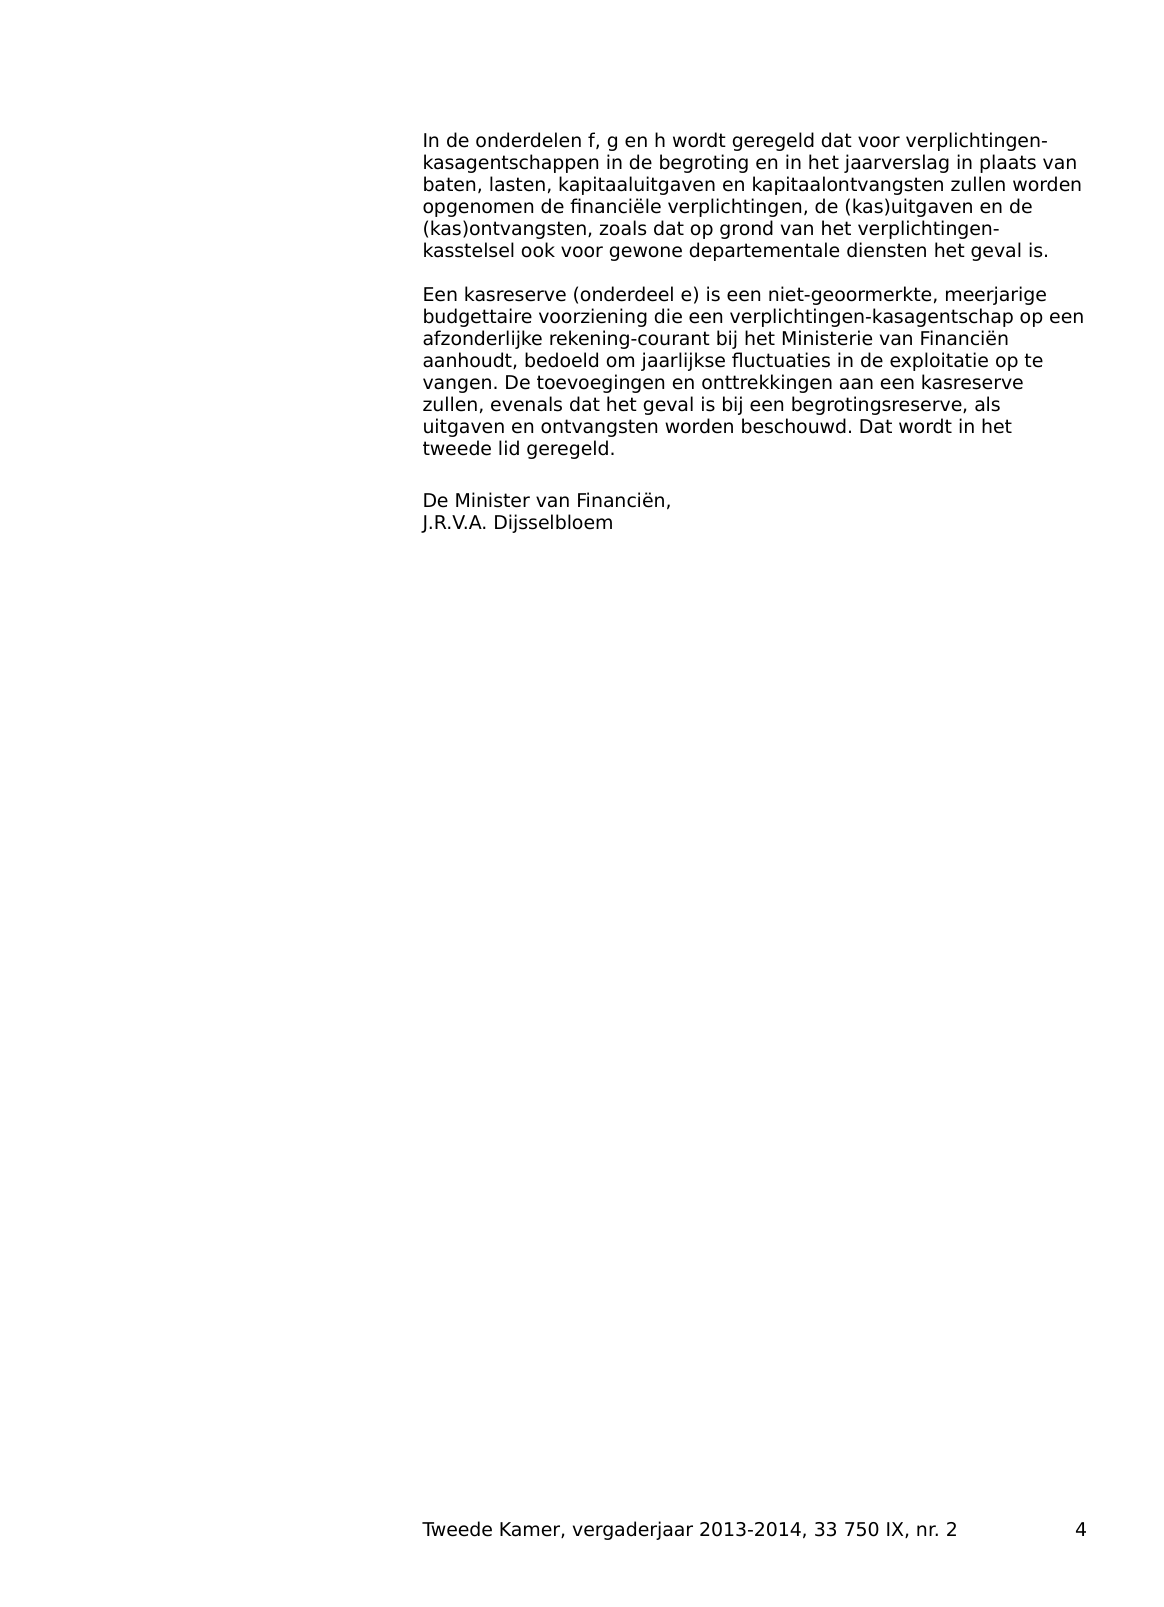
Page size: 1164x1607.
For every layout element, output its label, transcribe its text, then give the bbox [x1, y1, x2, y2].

text Een kasreserve (onderdeel e) is een niet-geoormerkte, meerjarige budgettaire voorziening die een verplichtingen-kasagentschap op een afzonderlijke rekening-courant bij het Ministerie van Financiën aanhoudt, bedoeld om jaarlijkse fluctuaties in de exploitatie op te vangen. De toevoegingen en onttrekkingen aan een kasreserve zullen, evenals dat het geval is bij een begrotingsreserve, als uitgaven en ontvangsten worden beschouwd. Dat wordt in het tweede lid geregeld. [422, 284, 1087, 460]
text In de onderdelen f, g en h wordt geregeld dat voor verplichtingen-kasagentschappen in de begroting en in het jaarverslag in plaats van baten, lasten, kapitaaluitgaven en kapitaalontvangsten zullen worden opgenomen de financiële verplichtingen, de (kas)uitgaven en de (kas)ontvangsten, zoals dat op grond van het verplichtingen-kasstelsel ook voor gewone departementale diensten het geval is. [422, 130, 1087, 262]
text De Minister van Financiën, J.R.V.A. Dijsselbloem [422, 490, 1087, 534]
